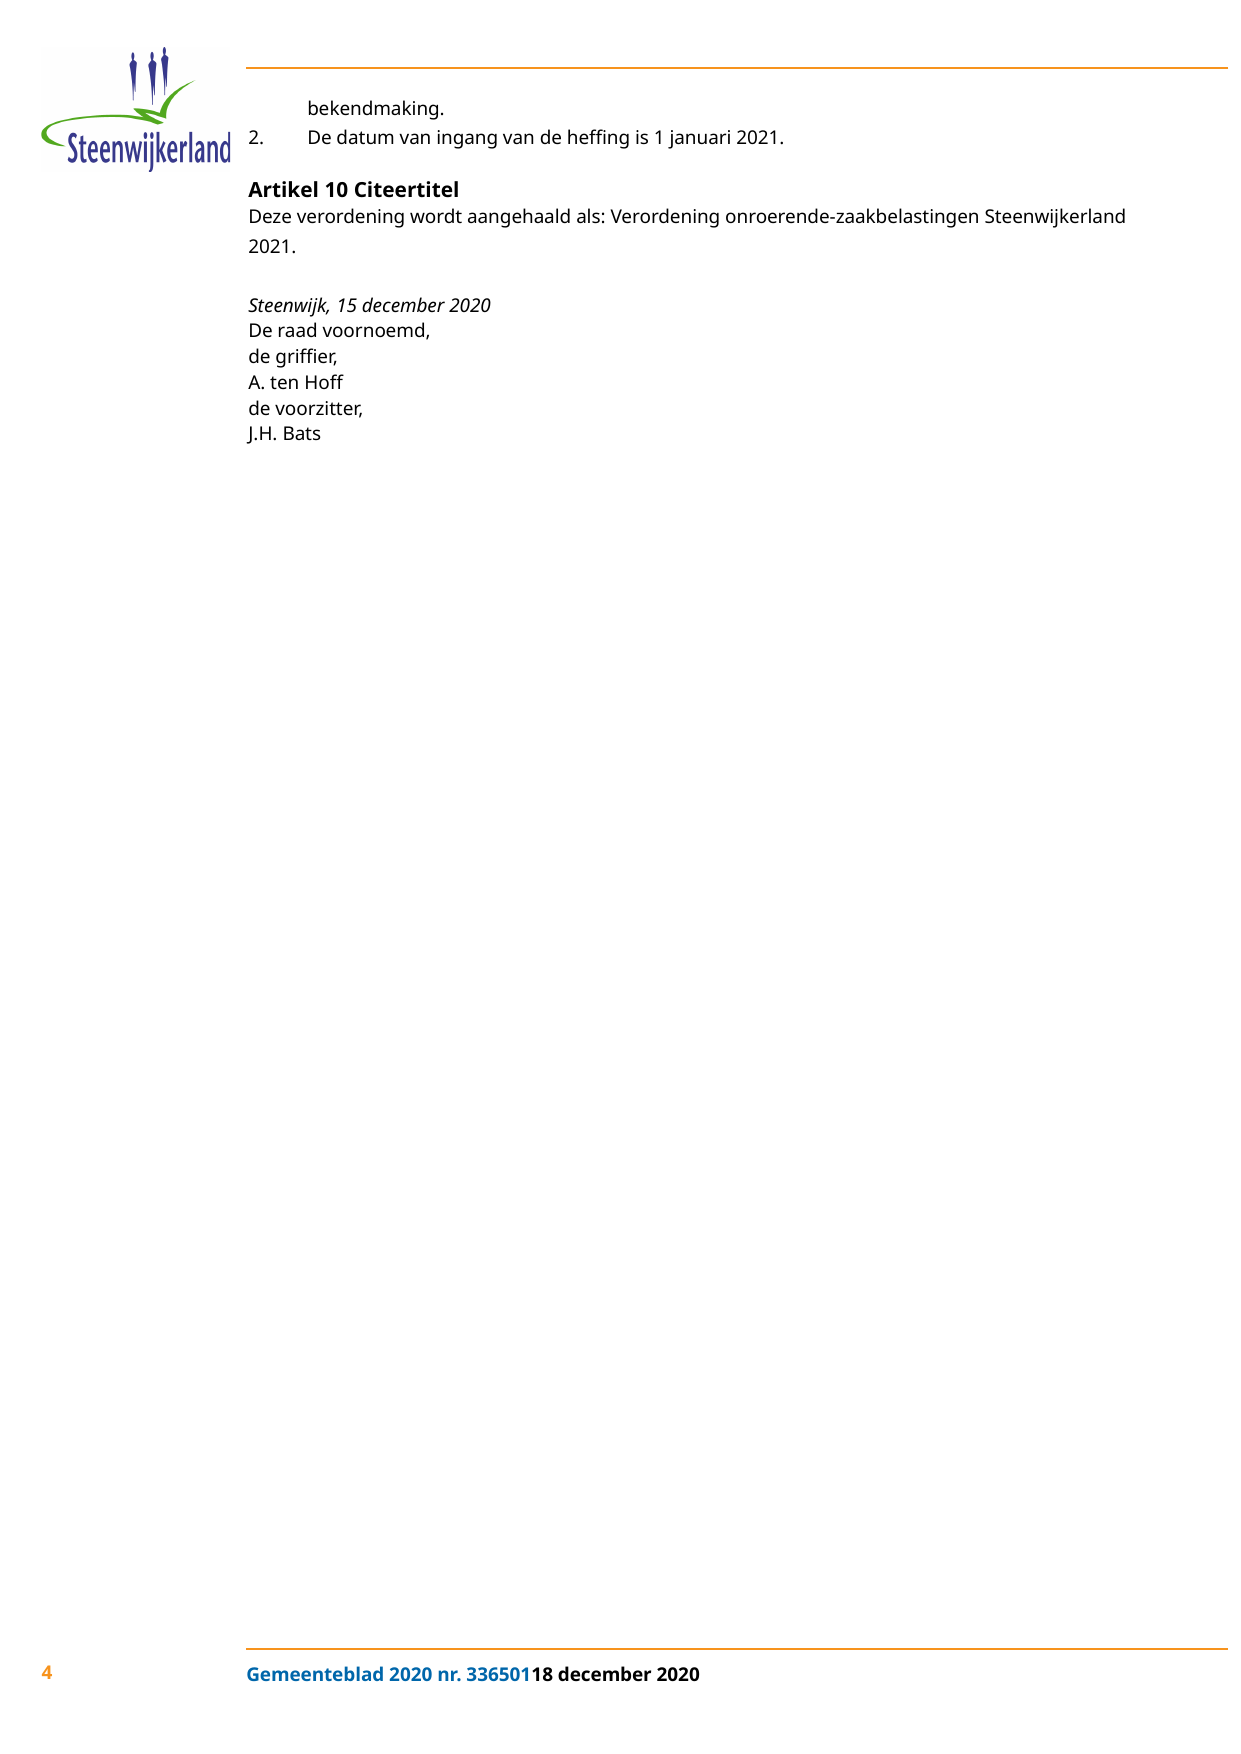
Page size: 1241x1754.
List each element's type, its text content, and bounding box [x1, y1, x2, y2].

text Artikel 10 Citeertitel [248, 175, 1152, 203]
list De datum van ingang van de heffing is 1 januari 2021. [248, 124, 1152, 150]
list bekendmaking. [248, 95, 1152, 121]
text Deze verordening wordt aangehaald als: Verordening onroerende-zaakbelastingen Steenwijkerland 2021. [248, 203, 1152, 258]
text De raad voornoemd, [248, 318, 1152, 343]
text de voorzitter, [248, 395, 1152, 421]
text A. ten Hoff [248, 369, 1152, 395]
text Steenwijk, 15 december 2020 [248, 292, 1152, 318]
picture [41, 47, 231, 172]
text J.H. Bats [248, 421, 1152, 446]
text de griffier, [248, 343, 1152, 369]
